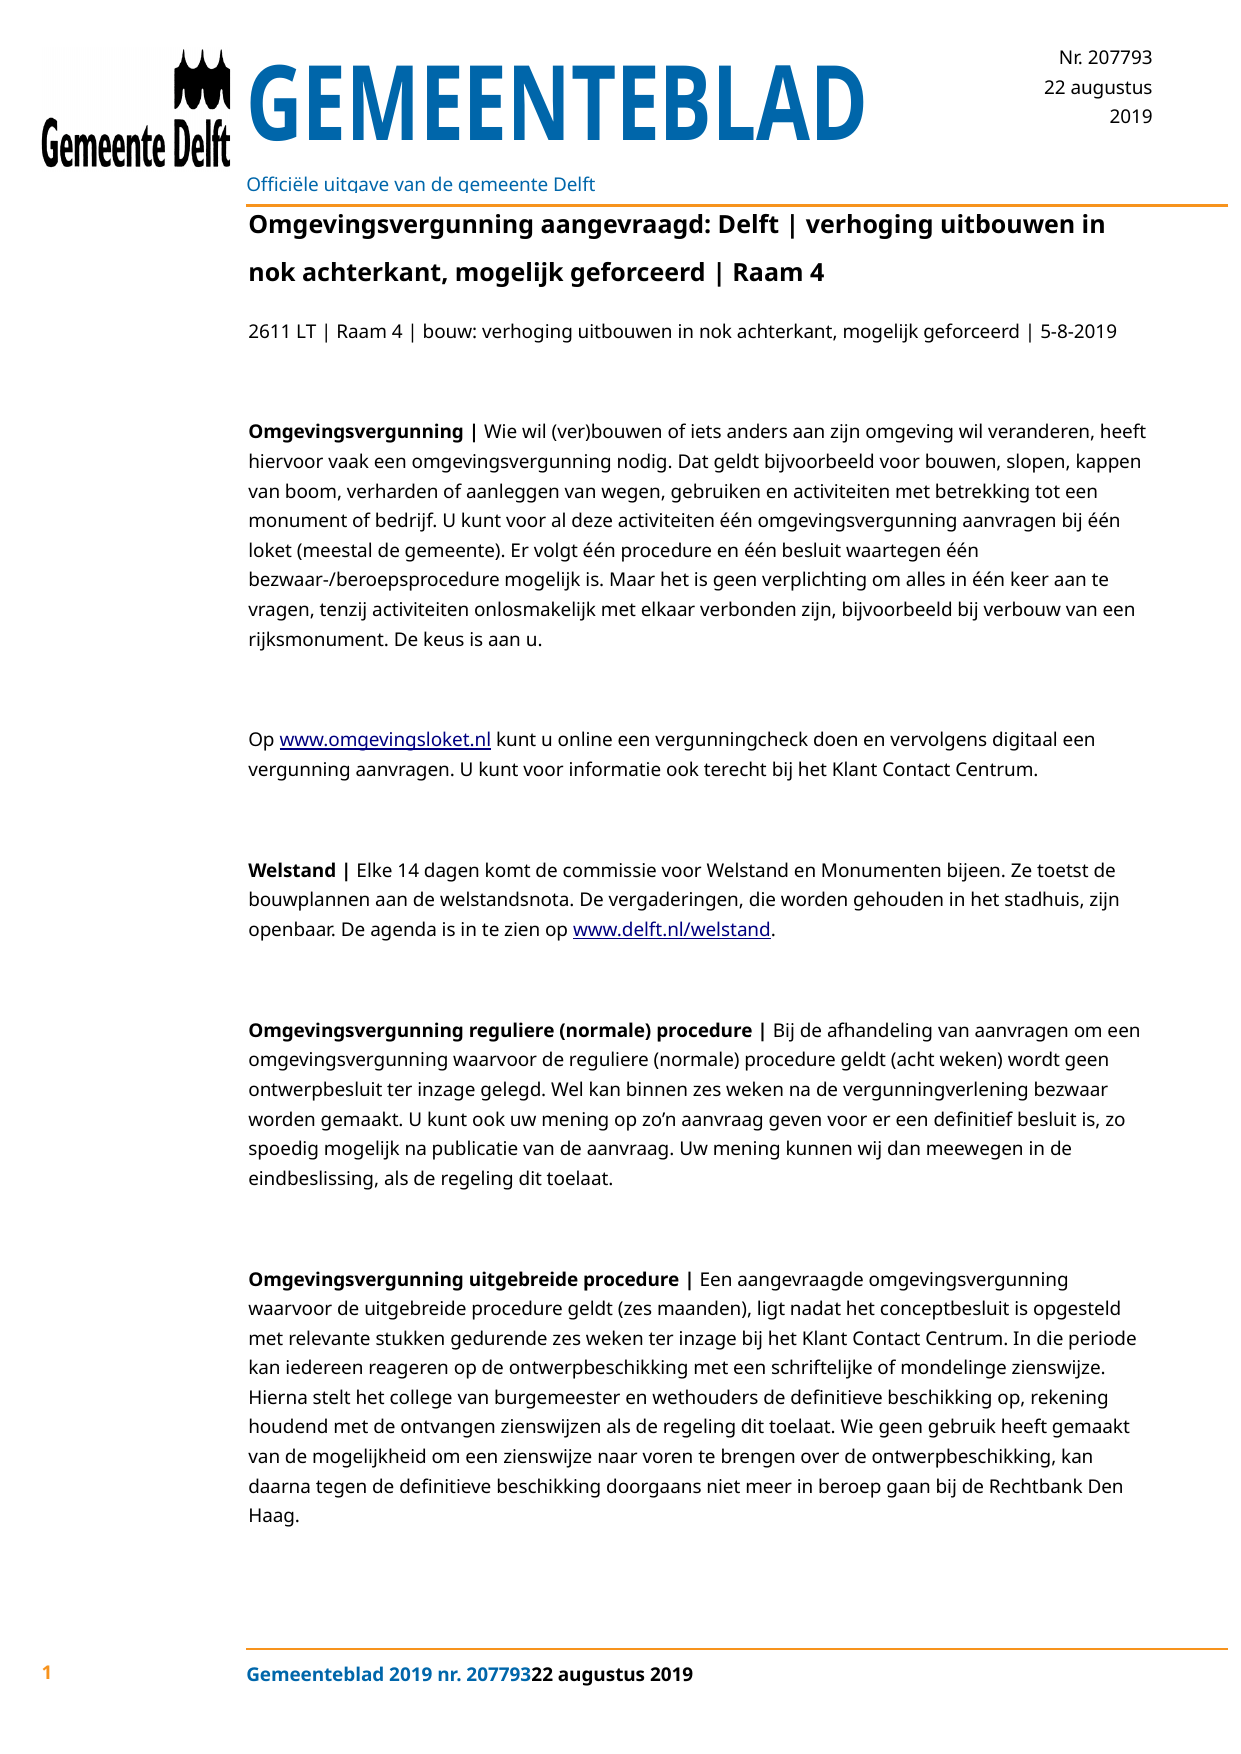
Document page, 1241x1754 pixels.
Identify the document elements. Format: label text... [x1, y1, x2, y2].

text Omgevingsvergunning | Wie wil (ver)bouwen of iets anders aan zijn omgeving wil veranderen, heeft hiervoor vaak een omgevingsvergunning nodig. Dat geldt bijvoorbeeld voor bouwen, slopen, kappen van boom, verharden of aanleggen van wegen, gebruiken en activiteiten met betrekking tot een monument of bedrijf. U kunt voor al deze activiteiten één omgevingsvergunning aanvragen bij één loket (meestal de gemeente). Er volgt één procedure en één besluit waartegen één bezwaar-/beroepsprocedure mogelijk is. Maar het is geen verplichting om alles in één keer aan te vragen, tenzij activiteiten onlosmakelijk met elkaar verbonden zijn, bijvoorbeeld bij verbouw van een rijksmonument. De keus is aan u. [248, 419, 1152, 652]
text Omgevingsvergunning aangevraagd: Delft | verhoging uitbouwen in nok achterkant, mogelijk geforceerd | Raam 4 [248, 207, 1152, 288]
text Op www.omgevingsloket.nl kunt u online een vergunningcheck doen en vervolgens digitaal een vergunning aanvragen. U kunt voor informatie ook terecht bij het Klant Contact Centrum. [248, 727, 1152, 782]
text Omgevingsvergunning reguliere (normale) procedure | Bij de afhandeling van aanvragen om een omgevingsvergunning waarvoor de reguliere (normale) procedure geldt (acht weken) wordt geen ontwerpbesluit ter inzage gelegd. Wel kan binnen zes weken na de vergunningverlening bezwaar worden gemaakt. U kunt ook uw mening op zo’n aanvraag geven voor er een definitief besluit is, zo spoedig mogelijk na publicatie van de aanvraag. Uw mening kunnen wij dan meewegen in de eindbeslissing, als de regeling dit toelaat. [248, 1017, 1152, 1191]
picture [41, 47, 231, 172]
text Omgevingsvergunning uitgebreide procedure | Een aangevraagde omgevingsvergunning waarvoor de uitgebreide procedure geldt (zes maanden), ligt nadat het conceptbesluit is opgesteld met relevante stukken gedurende zes weken ter inzage bij het Klant Contact Centrum. In die periode kan iedereen reageren op de ontwerpbeschikking met een schriftelijke of mondelinge zienswijze. Hierna stelt het college van burgemeester en wethouders de definitieve beschikking op, rekening houdend met de ontvangen zienswijzen als de regeling dit toelaat. Wie geen gebruik heeft gemaakt van de mogelijkheid om een zienswijze naar voren te brengen over de ontwerpbeschikking, kan daarna tegen de definitieve beschikking doorgaans niet meer in beroep gaan bij de Rechtbank Den Haag. [248, 1266, 1152, 1528]
text Welstand | Elke 14 dagen komt de commissie voor Welstand en Monumenten bijeen. Ze toetst de bouwplannen aan de welstandsnota. De vergaderingen, die worden gehouden in het stadhuis, zijn openbaar. De agenda is in te zien op www.delft.nl/welstand. [248, 857, 1152, 942]
text 2611 LT | Raam 4 | bouw: verhoging uitbouwen in nok achterkant, mogelijk geforceerd | 5-8-2019 [248, 318, 1152, 344]
